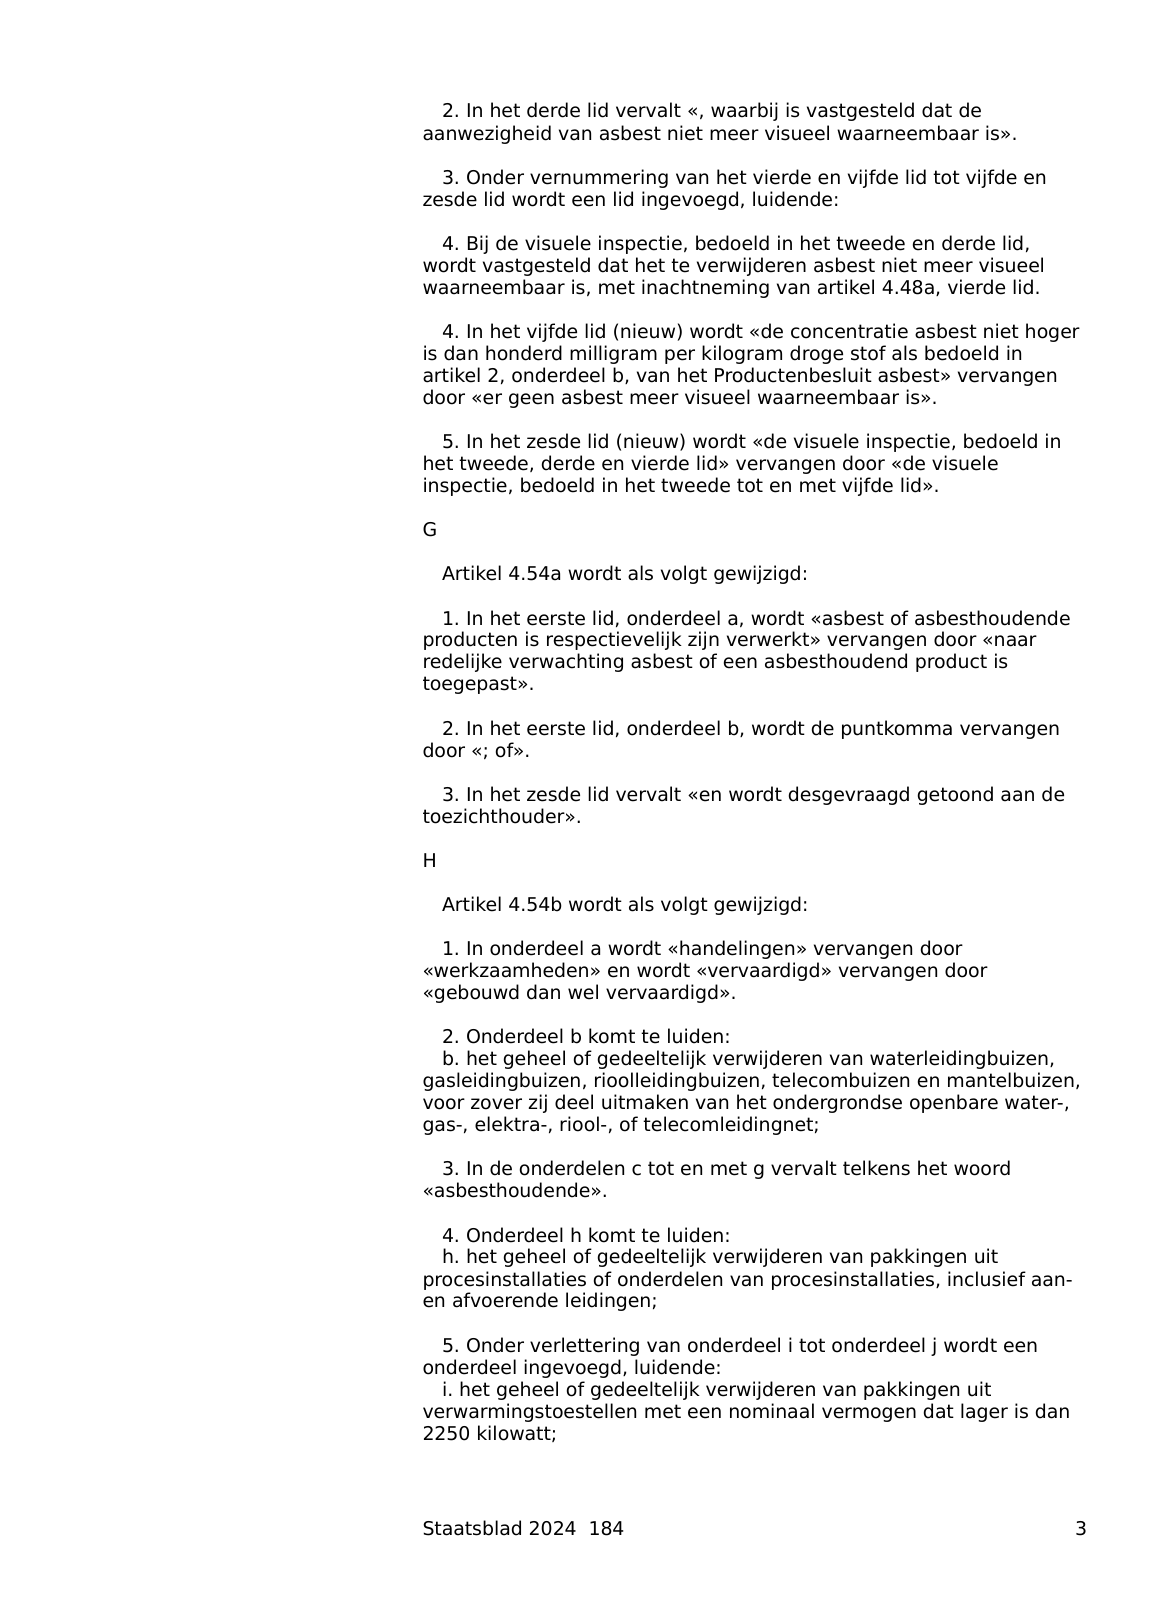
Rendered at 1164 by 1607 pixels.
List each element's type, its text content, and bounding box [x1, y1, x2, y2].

text 1. In onderdeel a wordt «handelingen» vervangen door «werkzaamheden» en wordt «vervaardigd» vervangen door «gebouwd dan wel vervaardigd». [422, 938, 1087, 1004]
text 4. Onderdeel h komt te luiden: [422, 1224, 1087, 1246]
text 4. Bij de visuele inspectie, bedoeld in het tweede en derde lid, wordt vastgesteld dat het te verwijderen asbest niet meer visueel waarneembaar is, met inachtneming van artikel 4.48a, vierde lid. [422, 233, 1087, 299]
text Artikel 4.54b wordt als volgt gewijzigd: [422, 894, 1087, 916]
text 4. In het vijfde lid (nieuw) wordt «de concentratie asbest niet hoger is dan honderd milligram per kilogram droge stof als bedoeld in artikel 2, onderdeel b, van het Productenbesluit asbest» vervangen door «er geen asbest meer visueel waarneembaar is». [422, 321, 1087, 409]
text h. het geheel of gedeeltelijk verwijderen van pakkingen uit procesinstallaties of onderdelen van procesinstallaties, inclusief aan- en afvoerende leidingen; [422, 1246, 1087, 1312]
text 5. Onder verlettering van onderdeel i tot onderdeel j wordt een onderdeel ingevoegd, luidende: [422, 1334, 1087, 1378]
text 3. Onder vernummering van het vierde en vijfde lid tot vijfde en zesde lid wordt een lid ingevoegd, luidende: [422, 167, 1087, 211]
text 3. In de onderdelen c tot en met g vervalt telkens het woord «asbesthoudende». [422, 1158, 1087, 1202]
text Artikel 4.54a wordt als volgt gewijzigd: [422, 563, 1087, 585]
text 5. In het zesde lid (nieuw) wordt «de visuele inspectie, bedoeld in het tweede, derde en vierde lid» vervangen door «de visuele inspectie, bedoeld in het tweede tot en met vijfde lid». [422, 431, 1087, 497]
text 2. Onderdeel b komt te luiden: [422, 1026, 1087, 1048]
text 2. In het eerste lid, onderdeel b, wordt de puntkomma vervangen door «; of». [422, 717, 1087, 761]
text H [422, 850, 1087, 872]
text 3. In het zesde lid vervalt «en wordt desgevraagd getoond aan de toezichthouder». [422, 784, 1087, 828]
text b. het geheel of gedeeltelijk verwijderen van waterleidingbuizen, gasleidingbuizen, rioolleidingbuizen, telecombuizen en mantelbuizen, voor zover zij deel uitmaken van het ondergrondse openbare water-, gas-, elektra-, riool-, of telecomleidingnet; [422, 1048, 1087, 1136]
text G [422, 519, 1087, 541]
text 2. In het derde lid vervalt «, waarbij is vastgesteld dat de aanwezigheid van asbest niet meer visueel waarneembaar is». [422, 100, 1087, 144]
text 1. In het eerste lid, onderdeel a, wordt «asbest of asbesthoudende producten is respectievelijk zijn verwerkt» vervangen door «naar redelijke verwachting asbest of een asbesthoudend product is toegepast». [422, 607, 1087, 695]
text i. het geheel of gedeeltelijk verwijderen van pakkingen uit verwarmingstoestellen met een nominaal vermogen dat lager is dan 2250 kilowatt; [422, 1378, 1087, 1444]
